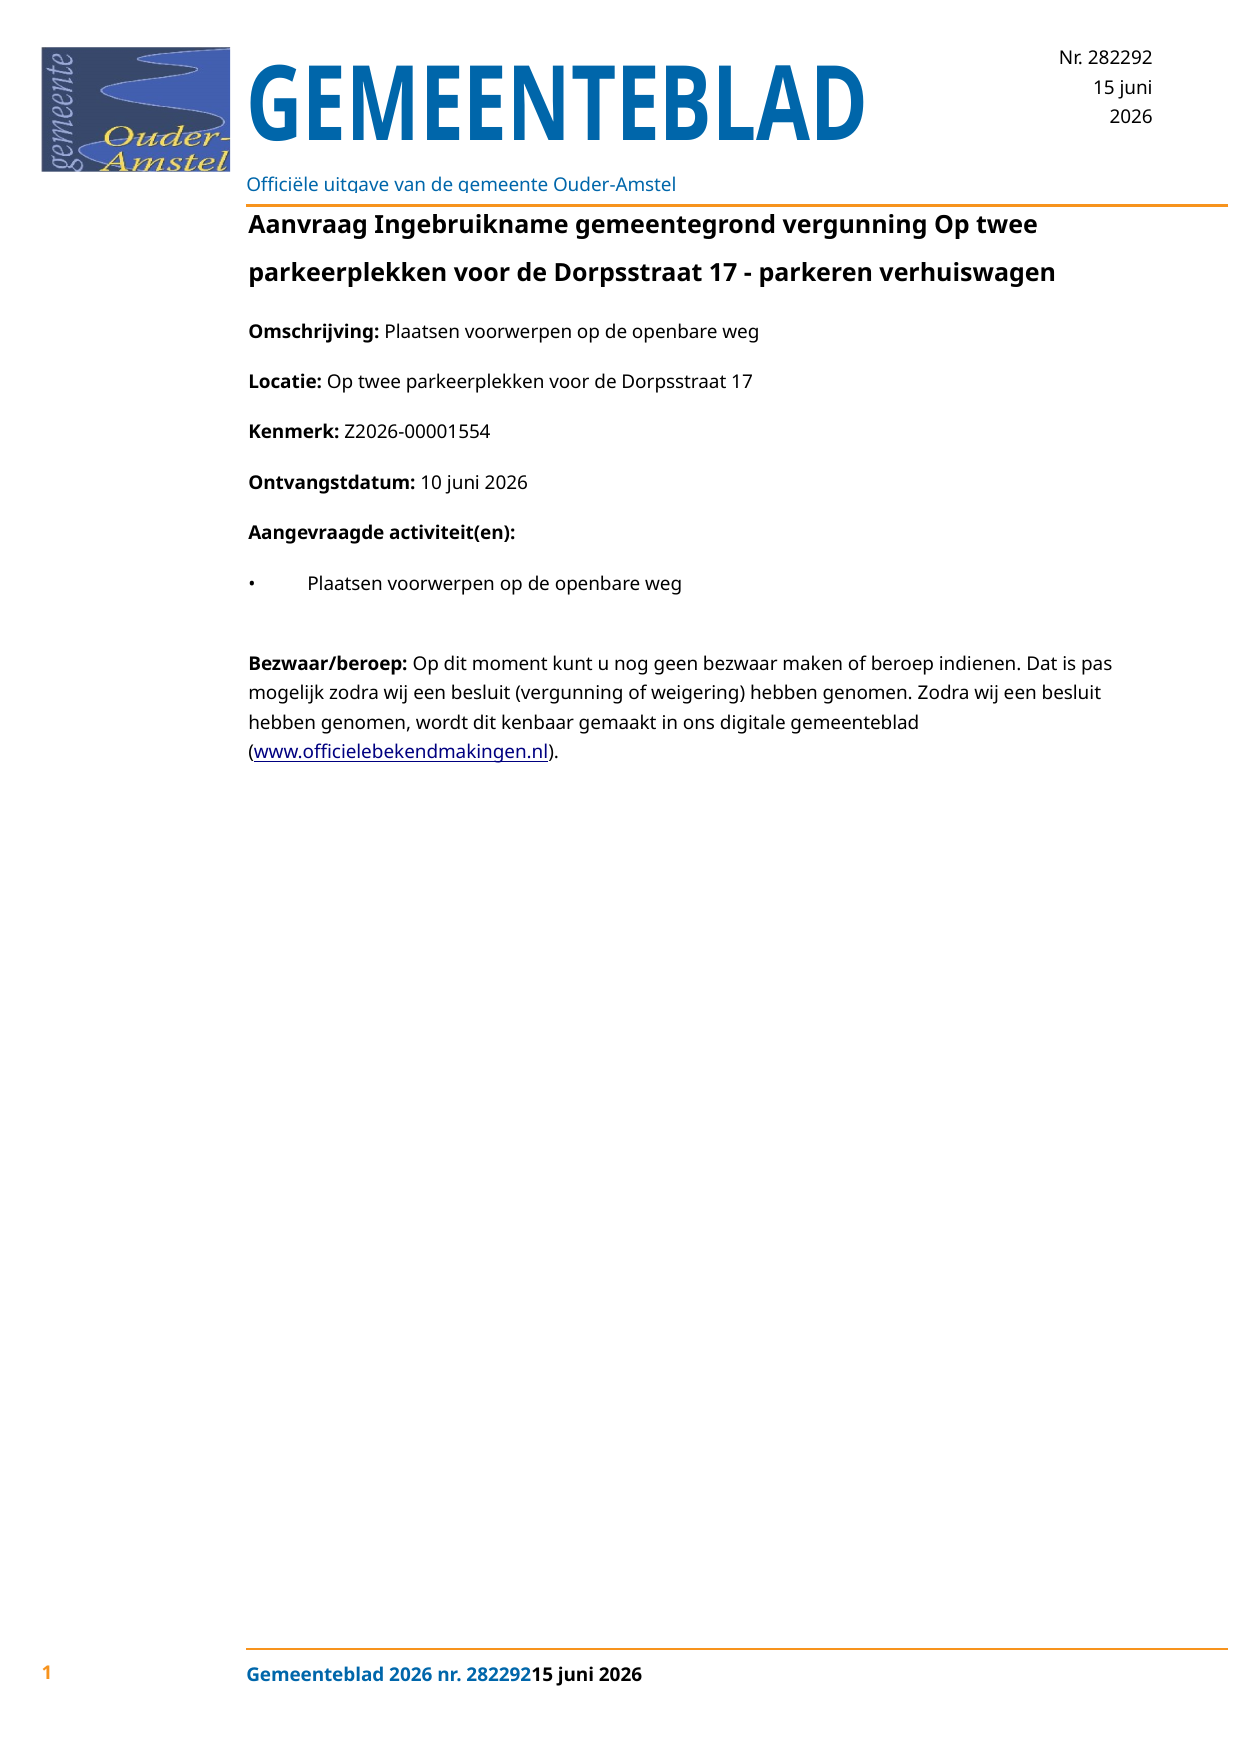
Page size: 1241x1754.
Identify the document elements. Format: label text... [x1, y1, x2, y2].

text Locatie: Op twee parkeerplekken voor de Dorpsstraat 17 [248, 368, 1152, 394]
text Kenmerk: Z2026-00001554 [248, 419, 1152, 444]
text Bezwaar/beroep: Op dit moment kunt u nog geen bezwaar maken of beroep indienen. Dat is pas mogelijk zodra wij een besluit (vergunning of weigering) hebben genomen. Zodra wij een besluit hebben genomen, wordt dit kenbaar gemaakt in ons digitale gemeenteblad (www.officielebekendmakingen.nl). [248, 650, 1152, 764]
list Plaatsen voorwerpen op de openbare weg [248, 570, 1152, 596]
text Aangevraagde activiteit(en): [248, 519, 1152, 545]
text Aanvraag Ingebruikname gemeentegrond vergunning Op twee parkeerplekken voor de Dorpsstraat 17 - parkeren verhuiswagen [248, 207, 1152, 288]
text Ontvangstdatum: 10 juni 2026 [248, 469, 1152, 495]
picture [41, 47, 231, 172]
text Omschrijving: Plaatsen voorwerpen op de openbare weg [248, 318, 1152, 344]
